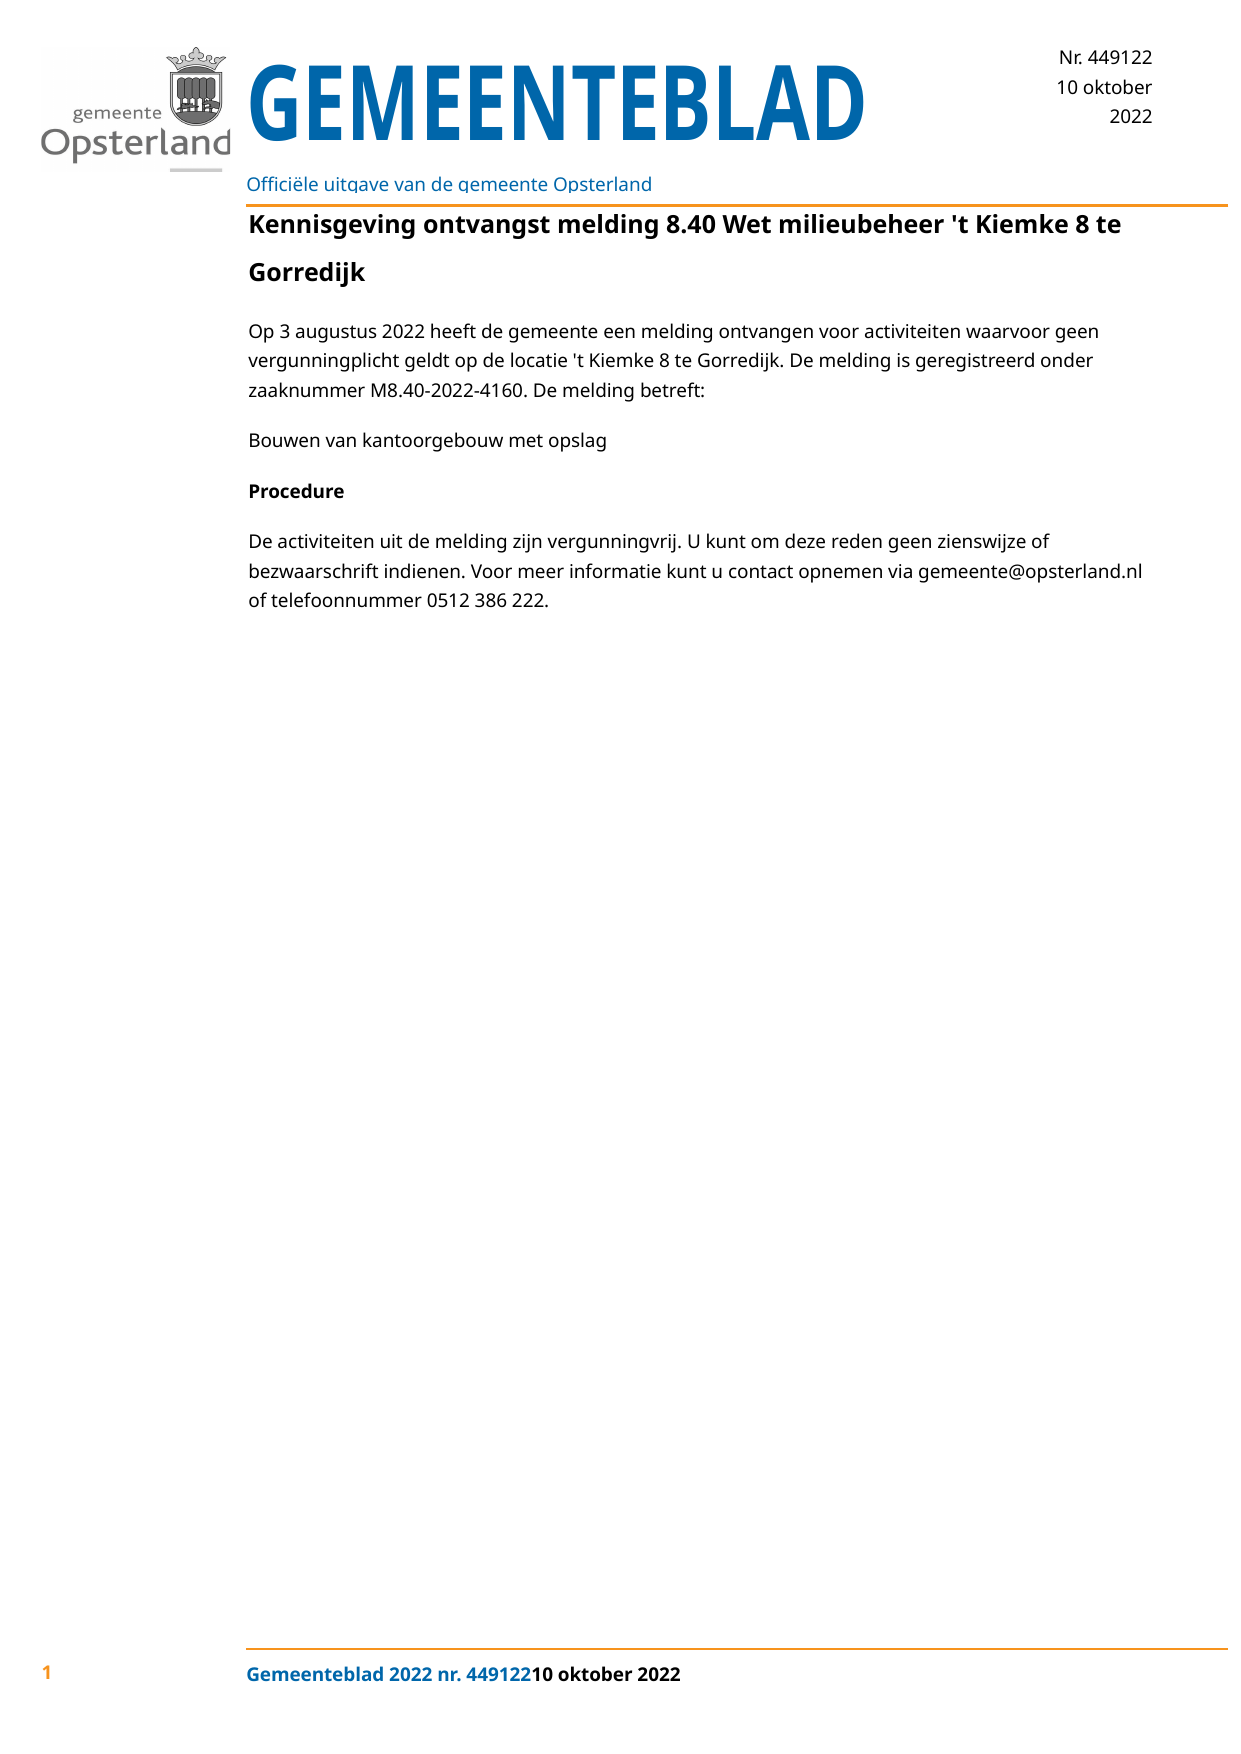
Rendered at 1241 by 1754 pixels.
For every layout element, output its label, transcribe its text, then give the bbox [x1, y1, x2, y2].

text Op 3 augustus 2022 heeft de gemeente een melding ontvangen voor activiteiten waarvoor geen vergunningplicht geldt op de locatie 't Kiemke 8 te Gorredijk. De melding is geregistreerd onder zaaknummer M8.40-2022-4160. De melding betreft: [248, 318, 1152, 403]
text Kennisgeving ontvangst melding 8.40 Wet milieubeheer 't Kiemke 8 te Gorredijk [248, 207, 1152, 288]
text Bouwen van kantoorgebouw met opslag [248, 427, 1152, 453]
text De activiteiten uit de melding zijn vergunningvrij. U kunt om deze reden geen zienswijze of bezwaarschrift indienen. Voor meer informatie kunt u contact opnemen via gemeente@opsterland.nl of telefoonnummer 0512 386 222. [248, 528, 1152, 613]
picture [41, 47, 231, 172]
text Procedure [248, 478, 1152, 504]
